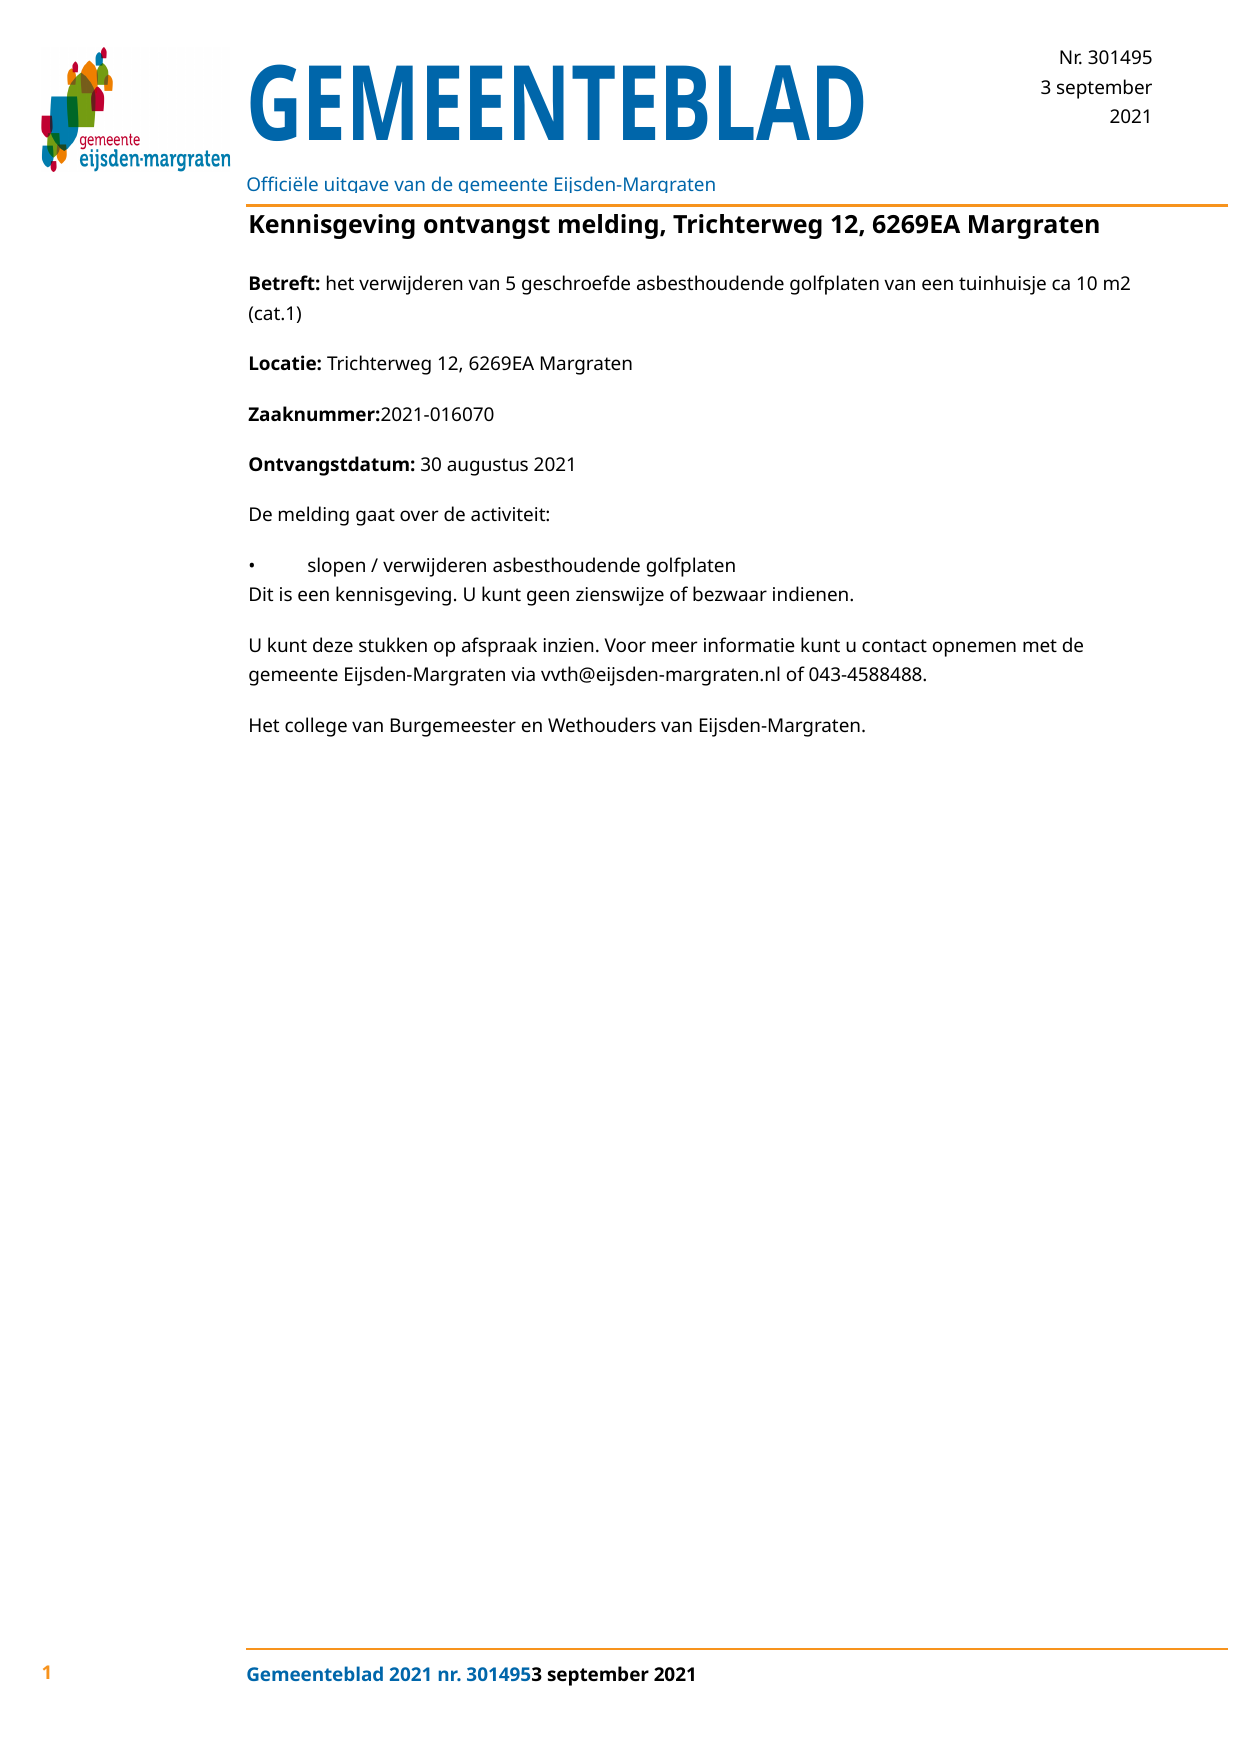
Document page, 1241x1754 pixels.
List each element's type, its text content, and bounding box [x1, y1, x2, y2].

text Locatie: Trichterweg 12, 6269EA Margraten [248, 350, 1152, 376]
text Het college van Burgemeester en Wethouders van Eijsden-Margraten. [248, 712, 1152, 738]
list slopen / verwijderen asbesthoudende golfplaten [248, 552, 1152, 578]
text Betreft: het verwijderen van 5 geschroefde asbesthoudende golfplaten van een tuinhuisje ca 10 m2 (cat.1) [248, 270, 1152, 326]
text Dit is een kennisgeving. U kunt geen zienswijze of bezwaar indienen. [248, 582, 1152, 607]
text Ontvangstdatum: 30 augustus 2021 [248, 451, 1152, 477]
text U kunt deze stukken op afspraak inzien. Voor meer informatie kunt u contact opnemen met de gemeente Eijsden-Margraten via vvth@eijsden-margraten.nl of 043-4588488. [248, 632, 1152, 687]
text Zaaknummer:2021-016070 [248, 401, 1152, 426]
picture [41, 47, 231, 172]
text Kennisgeving ontvangst melding, Trichterweg 12, 6269EA Margraten [248, 207, 1152, 241]
text De melding gaat over de activiteit: [248, 502, 1152, 527]
